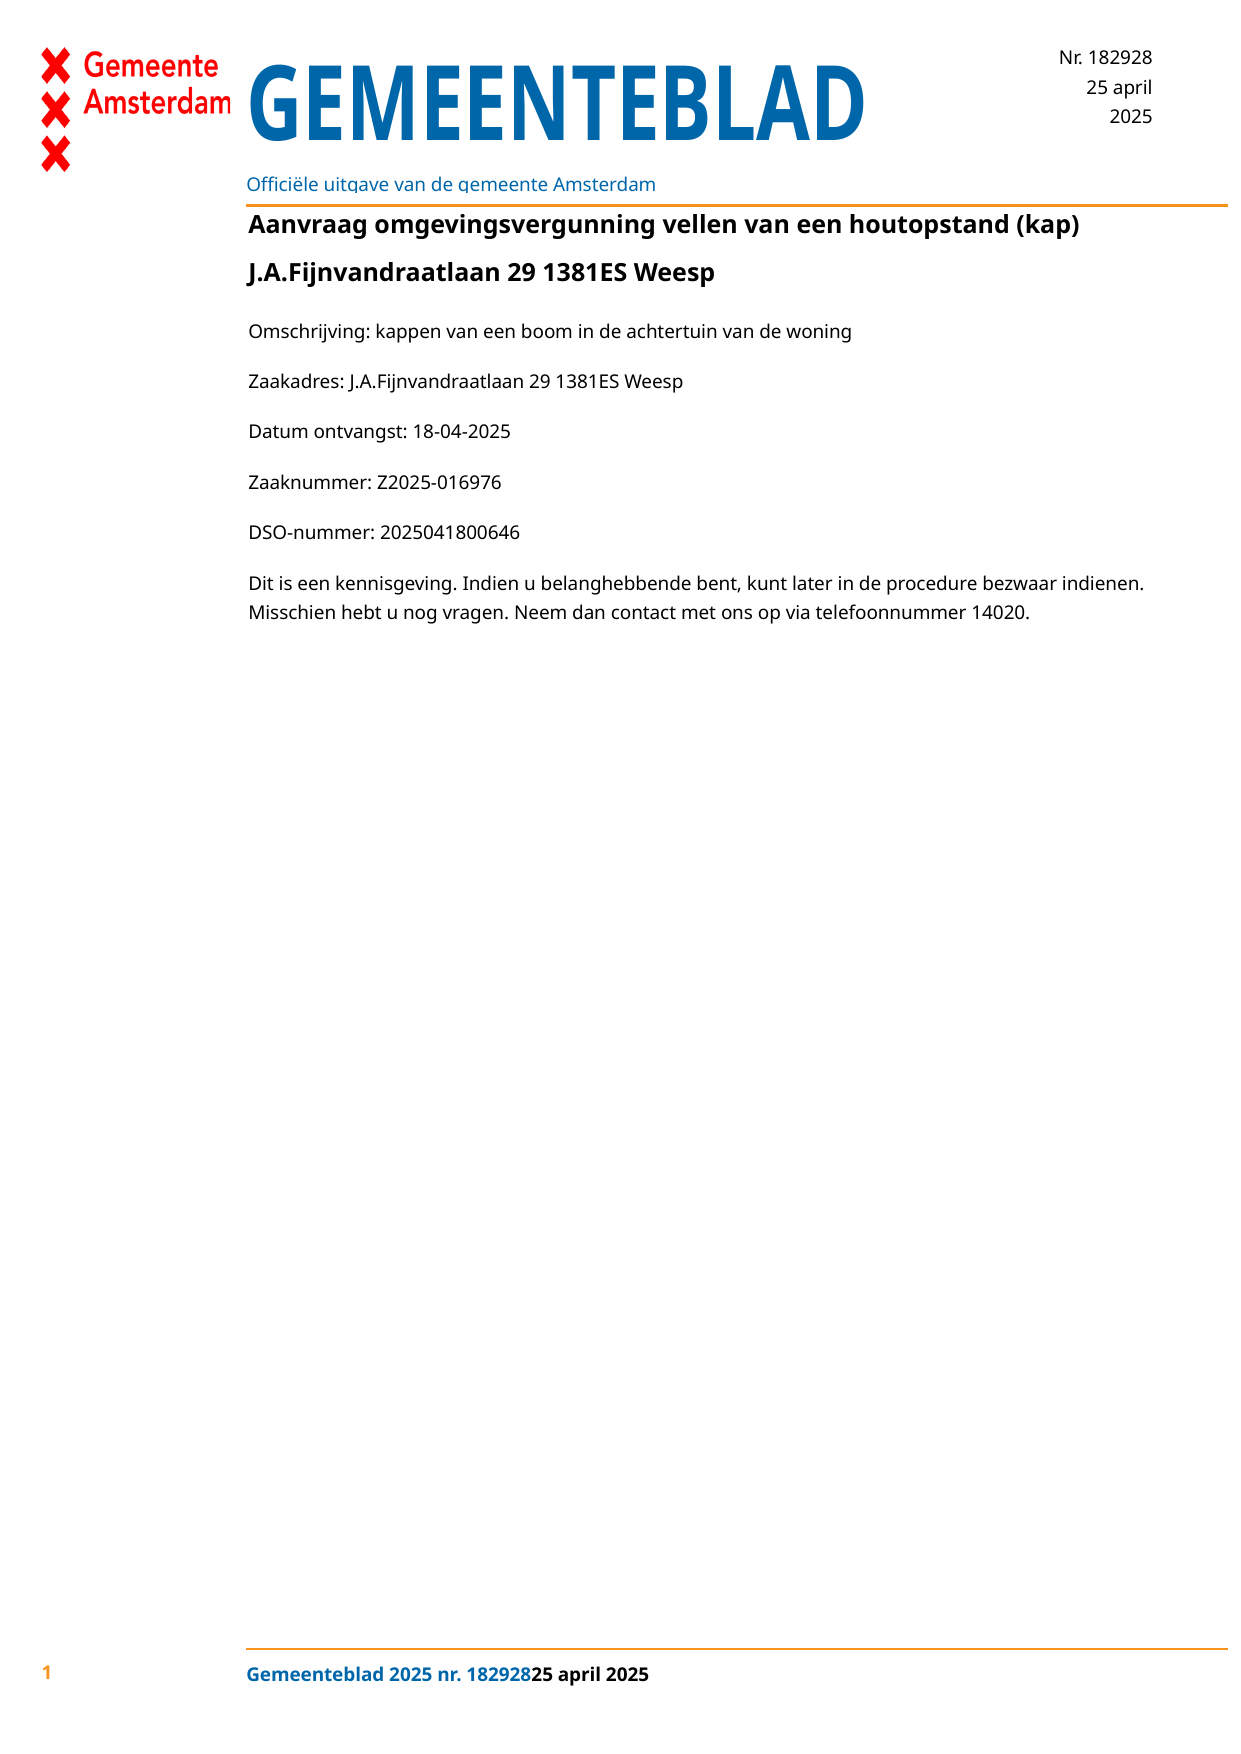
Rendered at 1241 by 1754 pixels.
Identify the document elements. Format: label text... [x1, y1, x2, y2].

text Zaaknummer: Z2025-016976 [248, 469, 1152, 495]
text Dit is een kennisgeving. Indien u belanghebbende bent, kunt later in de procedure bezwaar indienen. Misschien hebt u nog vragen. Neem dan contact met ons op via telefoonnummer 14020. [248, 570, 1152, 625]
text Datum ontvangst: 18-04-2025 [248, 419, 1152, 444]
picture [41, 47, 231, 172]
text DSO-nummer: 2025041800646 [248, 519, 1152, 545]
text Omschrijving: kappen van een boom in de achtertuin van de woning [248, 318, 1152, 344]
text Aanvraag omgevingsvergunning vellen van een houtopstand (kap) J.A.Fijnvandraatlaan 29 1381ES Weesp [248, 207, 1152, 288]
text Zaakadres: J.A.Fijnvandraatlaan 29 1381ES Weesp [248, 368, 1152, 394]
